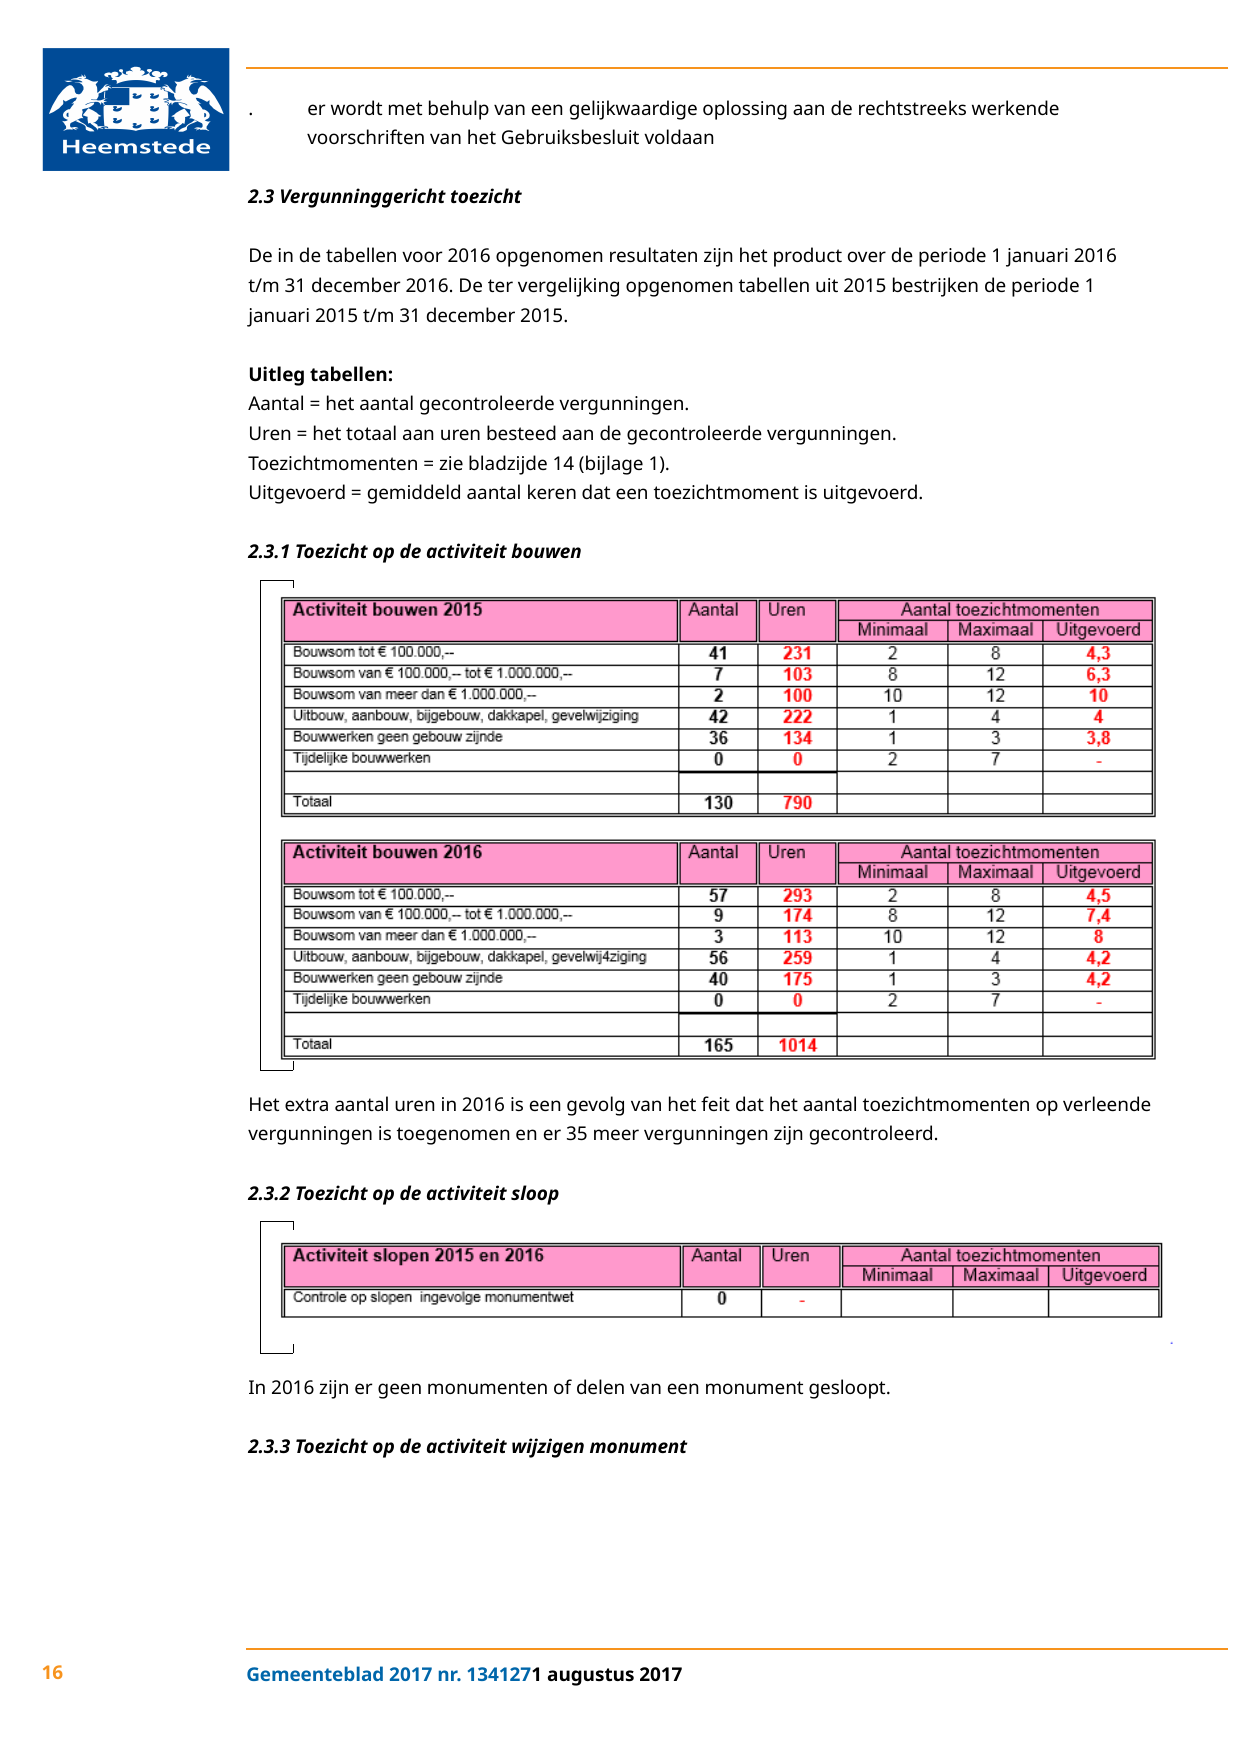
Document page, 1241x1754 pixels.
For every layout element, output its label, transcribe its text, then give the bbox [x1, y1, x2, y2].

text 2.3 Vergunninggericht toezicht [248, 183, 1152, 209]
text De in de tabellen voor 2016 opgenomen resultaten zijn het product over de periode 1 januari 2016 t/m 31 december 2016. De ter vergelijking opgenomen tabellen uit 2015 bestrijken de periode 1 januari 2015 t/m 31 december 2015. [248, 243, 1152, 328]
picture [41, 47, 231, 172]
text In 2016 zijn er geen monumenten of delen van een monument gesloopt. [248, 1374, 1152, 1400]
text Het extra aantal uren in 2016 is een gevolg van het feit dat het aantal toezichtmomenten op verleende vergunningen is toegenomen en er 35 meer vergunningen zijn gecontroleerd. [248, 1091, 1152, 1146]
picture [268, 588, 1173, 1061]
text 2.3.3 Toezicht op de activiteit wijzigen monument [248, 1433, 1152, 1459]
text Toezichtmomenten = zie bladzijde 14 (bijlage 1). [248, 450, 1152, 476]
list er wordt met behulp van een gelijkwaardige oplossing aan de rechtstreeks werkende voorschriften van het Gebruiksbesluit voldaan [248, 95, 1152, 150]
text Uren = het totaal aan uren besteed aan de gecontroleerde vergunningen. [248, 420, 1152, 446]
text Aantal = het aantal gecontroleerde vergunningen. [248, 391, 1152, 416]
text 2.3.1 Toezicht op de activiteit bouwen [248, 538, 1152, 564]
text 2.3.2 Toezicht op de activiteit sloop [248, 1180, 1152, 1205]
picture [268, 1230, 1173, 1344]
text Uitgevoerd = gemiddeld aantal keren dat een toezichtmoment is uitgevoerd. [248, 479, 1152, 505]
text Uitleg tabellen: [248, 361, 1152, 387]
